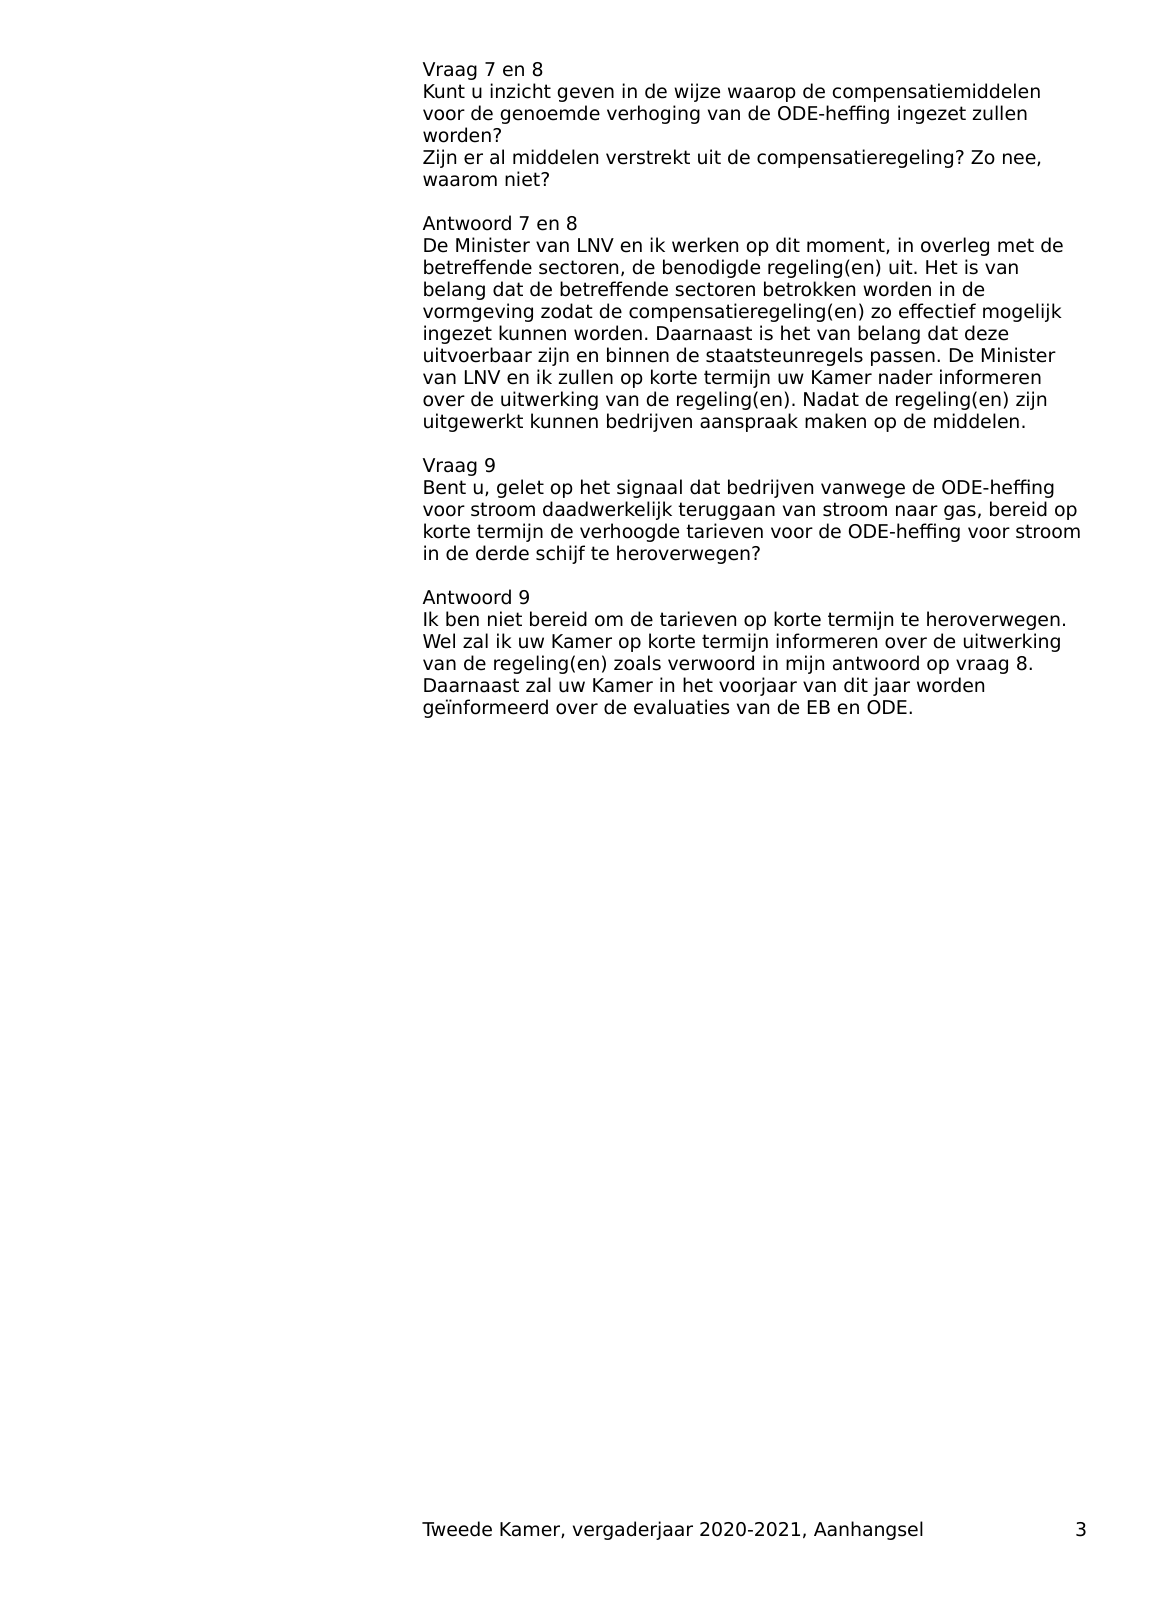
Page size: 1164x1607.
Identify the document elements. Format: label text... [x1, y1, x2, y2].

text Vraag 7 en 8 [422, 59, 1087, 81]
text Zijn er al middelen verstrekt uit de compensatieregeling? Zo nee, waarom niet? [422, 147, 1087, 191]
text Antwoord 9 [422, 587, 1087, 609]
text Antwoord 7 en 8 [422, 213, 1087, 235]
text Kunt u inzicht geven in de wijze waarop de compensatiemiddelen voor de genoemde verhoging van de ODE-heffing ingezet zullen worden? [422, 81, 1087, 147]
text Ik ben niet bereid om de tarieven op korte termijn te heroverwegen. Wel zal ik uw Kamer op korte termijn informeren over de uitwerking van de regeling(en) zoals verwoord in mijn antwoord op vraag 8. Daarnaast zal uw Kamer in het voorjaar van dit jaar worden geïnformeerd over de evaluaties van de EB en ODE. [422, 609, 1087, 719]
text Vraag 9 [422, 455, 1087, 477]
text De Minister van LNV en ik werken op dit moment, in overleg met de betreffende sectoren, de benodigde regeling(en) uit. Het is van belang dat de betreffende sectoren betrokken worden in de vormgeving zodat de compensatieregeling(en) zo effectief mogelijk ingezet kunnen worden. Daarnaast is het van belang dat deze uitvoerbaar zijn en binnen de staatsteunregels passen. De Minister van LNV en ik zullen op korte termijn uw Kamer nader informeren over de uitwerking van de regeling(en). Nadat de regeling(en) zijn uitgewerkt kunnen bedrijven aanspraak maken op de middelen. [422, 235, 1087, 433]
text Bent u, gelet op het signaal dat bedrijven vanwege de ODE-heffing voor stroom daadwerkelijk teruggaan van stroom naar gas, bereid op korte termijn de verhoogde tarieven voor de ODE-heffing voor stroom in de derde schijf te heroverwegen? [422, 477, 1087, 565]
